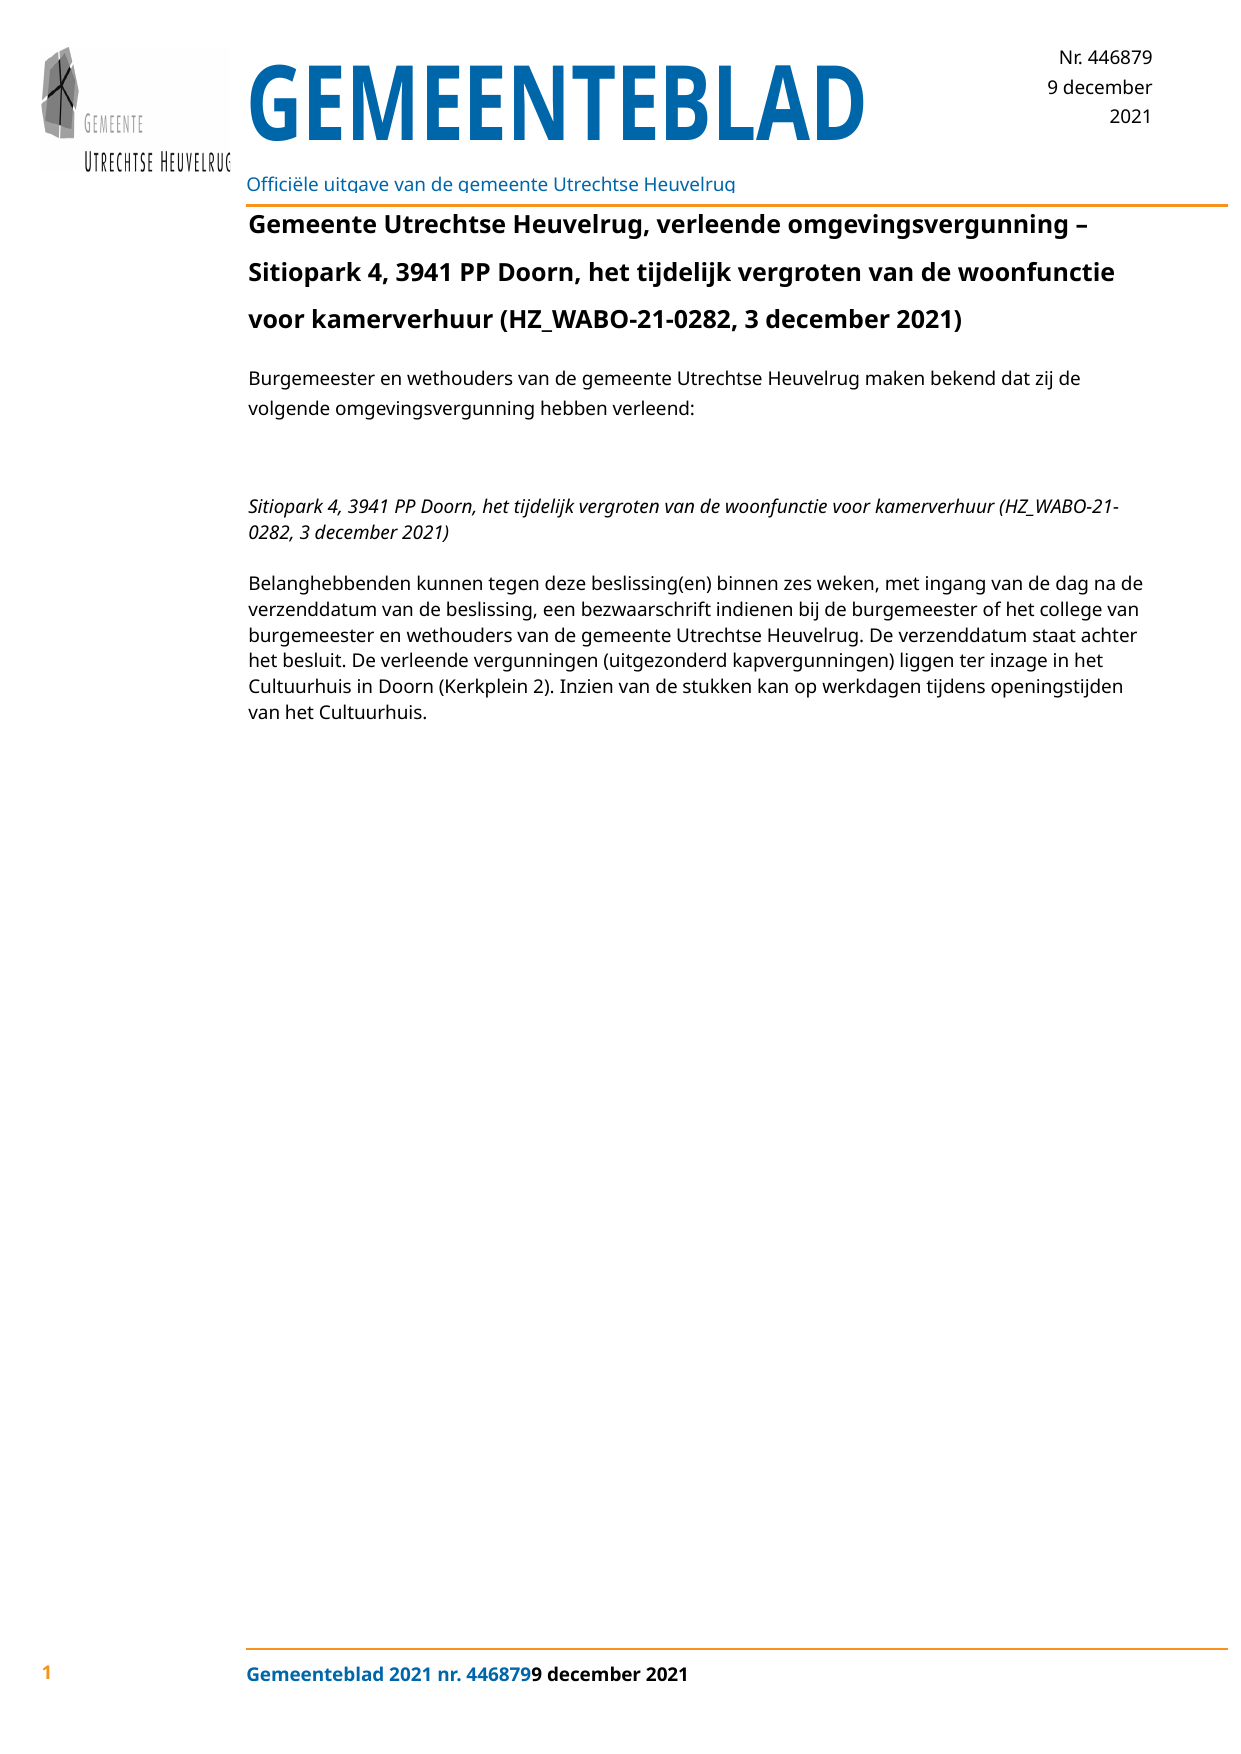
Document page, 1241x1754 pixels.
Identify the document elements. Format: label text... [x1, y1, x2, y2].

text Burgemeester en wethouders van de gemeente Utrechtse Heuvelrug maken bekend dat zij de volgende omgevingsvergunning hebben verleend: [248, 366, 1152, 421]
text Gemeente Utrechtse Heuvelrug, verleende omgevingsvergunning – Sitiopark 4, 3941 PP Doorn, het tijdelijk vergroten van de woonfunctie voor kamerverhuur (HZ_WABO-21-0282, 3 december 2021) [248, 207, 1152, 336]
text Sitiopark 4, 3941 PP Doorn, het tijdelijk vergroten van de woonfunctie voor kamerverhuur (HZ_WABO-21-0282, 3 december 2021) [248, 493, 1152, 545]
text Belanghebbenden kunnen tegen deze beslissing(en) binnen zes weken, met ingang van de dag na de verzenddatum van de beslissing, een bezwaarschrift indienen bij de burgemeester of het college van burgemeester en wethouders van de gemeente Utrechtse Heuvelrug. De verzenddatum staat achter het besluit. De verleende vergunningen (uitgezonderd kapvergunningen) liggen ter inzage in het Cultuurhuis in Doorn (Kerkplein 2). Inzien van de stukken kan op werkdagen tijdens openingstijden van het Cultuurhuis. [248, 571, 1152, 725]
picture [41, 47, 231, 172]
